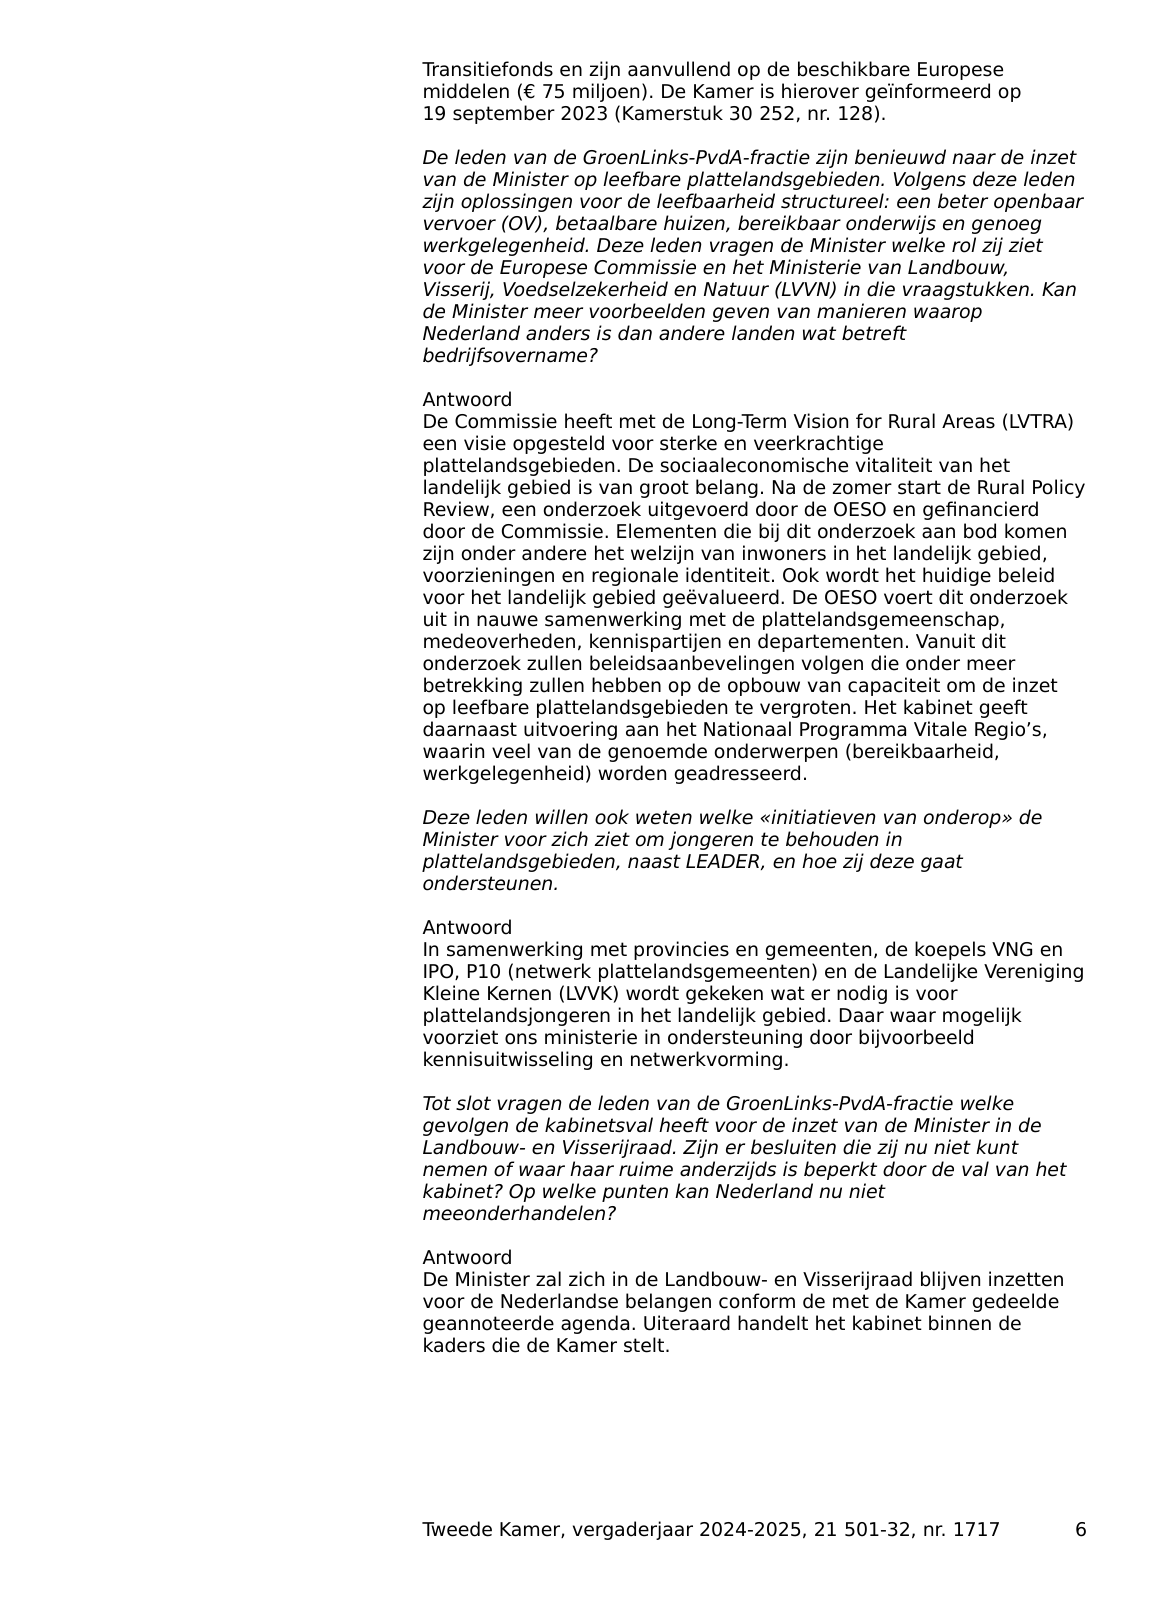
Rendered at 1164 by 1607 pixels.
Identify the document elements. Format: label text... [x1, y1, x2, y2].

text Tot slot vragen de leden van de GroenLinks-PvdA-fractie welke gevolgen de kabinetsval heeft voor de inzet van de Minister in de Landbouw- en Visserijraad. Zijn er besluiten die zij nu niet kunt nemen of waar haar ruime anderzijds is beperkt door de val van het kabinet? Op welke punten kan Nederland nu niet meeonderhandelen? [422, 1093, 1087, 1225]
text De Minister zal zich in de Landbouw- en Visserijraad blijven inzetten voor de Nederlandse belangen conform de met de Kamer gedeelde geannoteerde agenda. Uiteraard handelt het kabinet binnen de kaders die de Kamer stelt. [422, 1269, 1087, 1357]
text De leden van de GroenLinks-PvdA-fractie zijn benieuwd naar de inzet van de Minister op leefbare plattelandsgebieden. Volgens deze leden zijn oplossingen voor de leefbaarheid structureel: een beter openbaar vervoer (OV), betaalbare huizen, bereikbaar onderwijs en genoeg werkgelegenheid. Deze leden vragen de Minister welke rol zij ziet voor de Europese Commissie en het Ministerie van Landbouw, Visserij, Voedselzekerheid en Natuur (LVVN) in die vraagstukken. Kan de Minister meer voorbeelden geven van manieren waarop Nederland anders is dan andere landen wat betreft bedrijfsovername? [422, 147, 1087, 367]
text Antwoord [422, 1247, 1087, 1269]
text In samenwerking met provincies en gemeenten, de koepels VNG en IPO, P10 (netwerk plattelandsgemeenten) en de Landelijke Vereniging Kleine Kernen (LVVK) wordt gekeken wat er nodig is voor plattelandsjongeren in het landelijk gebied. Daar waar mogelijk voorziet ons ministerie in ondersteuning door bijvoorbeeld kennisuitwisseling en netwerkvorming. [422, 939, 1087, 1071]
text De Commissie heeft met de Long-Term Vision for Rural Areas (LVTRA) een visie opgesteld voor sterke en veerkrachtige plattelandsgebieden. De sociaaleconomische vitaliteit van het landelijk gebied is van groot belang. Na de zomer start de Rural Policy Review, een onderzoek uitgevoerd door de OESO en gefinancierd door de Commissie. Elementen die bij dit onderzoek aan bod komen zijn onder andere het welzijn van inwoners in het landelijk gebied, voorzieningen en regionale identiteit. Ook wordt het huidige beleid voor het landelijk gebied geëvalueerd. De OESO voert dit onderzoek uit in nauwe samenwerking met de plattelandsgemeenschap, medeoverheden, kennispartijen en departementen. Vanuit dit onderzoek zullen beleidsaanbevelingen volgen die onder meer betrekking zullen hebben op de opbouw van capaciteit om de inzet op leefbare plattelandsgebieden te vergroten. Het kabinet geeft daarnaast uitvoering aan het Nationaal Programma Vitale Regio’s, waarin veel van de genoemde onderwerpen (bereikbaarheid, werkgelegenheid) worden geadresseerd. [422, 411, 1087, 785]
text Deze leden willen ook weten welke «initiatieven van onderop» de Minister voor zich ziet om jongeren te behouden in plattelandsgebieden, naast LEADER, en hoe zij deze gaat ondersteunen. [422, 807, 1087, 895]
text Antwoord [422, 389, 1087, 411]
text Transitiefonds en zijn aanvullend op de beschikbare Europese middelen (€ 75 miljoen). De Kamer is hierover geïnformeerd op 19 september 2023 (Kamerstuk 30 252, nr. 128). [422, 59, 1087, 125]
text Antwoord [422, 917, 1087, 939]
